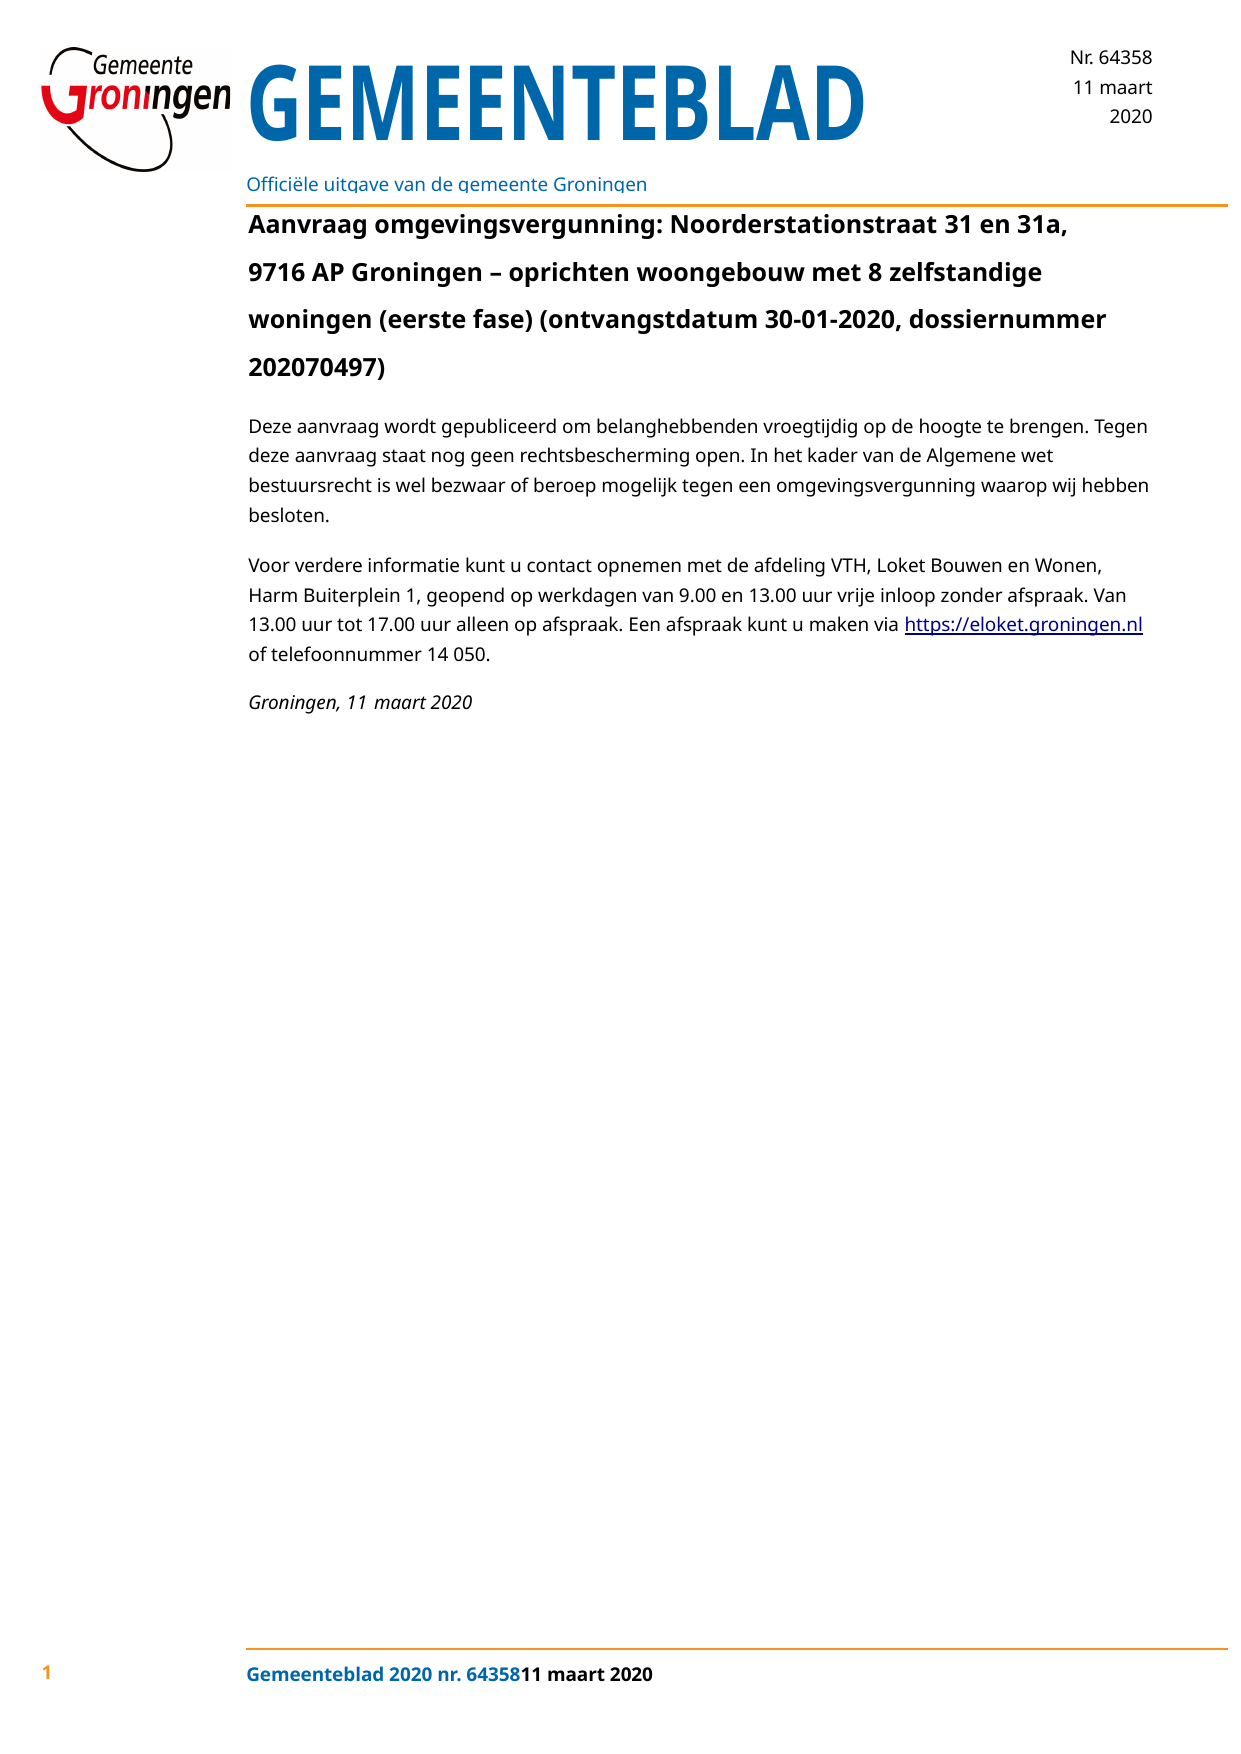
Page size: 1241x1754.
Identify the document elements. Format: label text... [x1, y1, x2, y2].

text Deze aanvraag wordt gepubliceerd om belanghebbenden vroegtijdig op de hoogte te brengen. Tegen deze aanvraag staat nog geen rechtsbescherming open. In het kader van de Algemene wet bestuursrecht is wel bezwaar of beroep mogelijk tegen een omgevingsvergunning waarop wij hebben besloten. [248, 413, 1152, 528]
text Voor verdere informatie kunt u contact opnemen met de afdeling VTH, Loket Bouwen en Wonen, Harm Buiterplein 1, geopend op werkdagen van 9.00 en 13.00 uur vrije inloop zonder afspraak. Van 13.00 uur tot 17.00 uur alleen op afspraak. Een afspraak kunt u maken via https://eloket.groningen.nl of telefoonnummer 14 050. [248, 552, 1152, 667]
picture [41, 47, 231, 172]
text Aanvraag omgevingsvergunning: Noorderstationstraat 31 en 31a, 9716 AP Groningen – oprichten woongebouw met 8 zelfstandige woningen (eerste fase) (ontvangstdatum 30-01-2020, dossiernummer 202070497) [248, 207, 1152, 384]
text Groningen, 11 maart 2020 [248, 689, 1152, 714]
